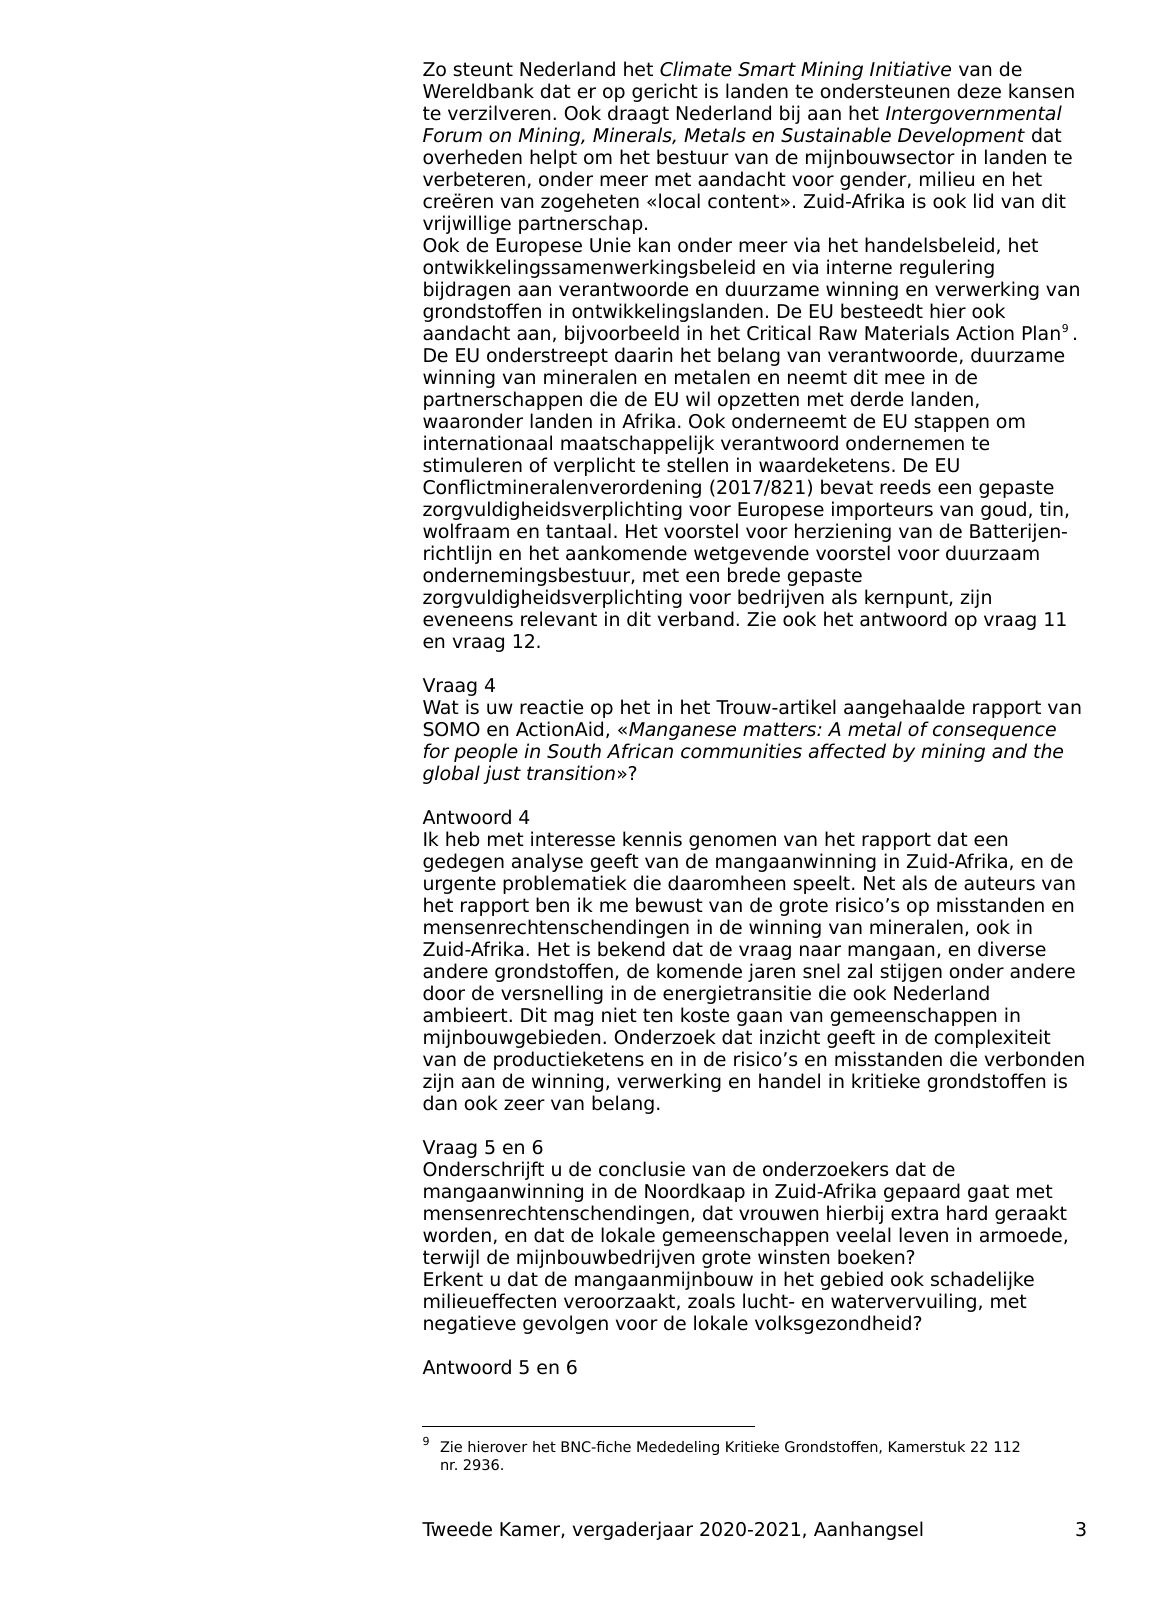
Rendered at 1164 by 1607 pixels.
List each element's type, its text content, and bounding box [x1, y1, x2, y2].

text Vraag 5 en 6 [422, 1137, 1087, 1159]
text Antwoord 5 en 6 [422, 1357, 1087, 1379]
text Ik heb met interesse kennis genomen van het rapport dat een gedegen analyse geeft van de mangaanwinning in Zuid-Afrika, en de urgente problematiek die daaromheen speelt. Net als de auteurs van het rapport ben ik me bewust van de grote risico’s op misstanden en mensenrechtenschendingen in de winning van mineralen, ook in Zuid-Afrika. Het is bekend dat de vraag naar mangaan, en diverse andere grondstoffen, de komende jaren snel zal stijgen onder andere door de versnelling in de energietransitie die ook Nederland ambieert. Dit mag niet ten koste gaan van gemeenschappen in mijnbouwgebieden. Onderzoek dat inzicht geeft in de complexiteit van de productieketens en in de risico’s en misstanden die verbonden zijn aan de winning, verwerking en handel in kritieke grondstoffen is dan ook zeer van belang. [422, 829, 1087, 1114]
text Vraag 4 [422, 675, 1087, 697]
text Onderschrijft u de conclusie van de onderzoekers dat de mangaanwinning in de Noordkaap in Zuid-Afrika gepaard gaat met mensenrechtenschendingen, dat vrouwen hierbij extra hard geraakt worden, en dat de lokale gemeenschappen veelal leven in armoede, terwijl de mijnbouwbedrijven grote winsten boeken? [422, 1159, 1087, 1268]
text Ook de Europese Unie kan onder meer via het handelsbeleid, het ontwikkelingssamenwerkingsbeleid en via interne regulering bijdragen aan verantwoorde en duurzame winning en verwerking van grondstoffen in ontwikkelingslanden. De EU besteedt hier ook aandacht aan, bijvoorbeeld in het Critical Raw Materials Action Plan. De EU onderstreept daarin het belang van verantwoorde, duurzame winning van mineralen en metalen en neemt dit mee in de partnerschappen die de EU wil opzetten met derde landen, waaronder landen in Afrika. Ook onderneemt de EU stappen om internationaal maatschappelijk verantwoord ondernemen te stimuleren of verplicht te stellen in waardeketens. De EU Conflictmineralenverordening (2017/821) bevat reeds een gepaste zorgvuldigheidsverplichting voor Europese importeurs van goud, tin, wolfraam en tantaal. Het voorstel voor herziening van de Batterijen-richtlijn en het aankomende wetgevende voorstel voor duurzaam ondernemingsbestuur, met een brede gepaste zorgvuldigheidsverplichting voor bedrijven als kernpunt, zijn eveneens relevant in dit verband. Zie ook het antwoord op vraag 11 en vraag 12. [422, 235, 1087, 652]
text Erkent u dat de mangaanmijnbouw in het gebied ook schadelijke milieueffecten veroorzaakt, zoals lucht- en watervervuiling, met negatieve gevolgen voor de lokale volksgezondheid? [422, 1268, 1087, 1334]
text Wat is uw reactie op het in het Trouw-artikel aangehaalde rapport van SOMO en ActionAid, «Manganese matters: A metal of consequence for people in South African communities affected by mining and the global just transition»? [422, 697, 1087, 784]
text Zie hierover het BNC-fiche Mededeling Kritieke Grondstoffen, Kamerstuk 22 112 nr. 2936. [422, 1435, 1087, 1474]
text Zo steunt Nederland het Climate Smart Mining Initiative van de Wereldbank dat er op gericht is landen te ondersteunen deze kansen te verzilveren. Ook draagt Nederland bij aan het Intergovernmental Forum on Mining, Minerals, Metals en Sustainable Development dat overheden helpt om het bestuur van de mijnbouwsector in landen te verbeteren, onder meer met aandacht voor gender, milieu en het creëren van zogeheten «local content». Zuid-Afrika is ook lid van dit vrijwillige partnerschap. [422, 59, 1087, 235]
text Antwoord 4 [422, 807, 1087, 829]
